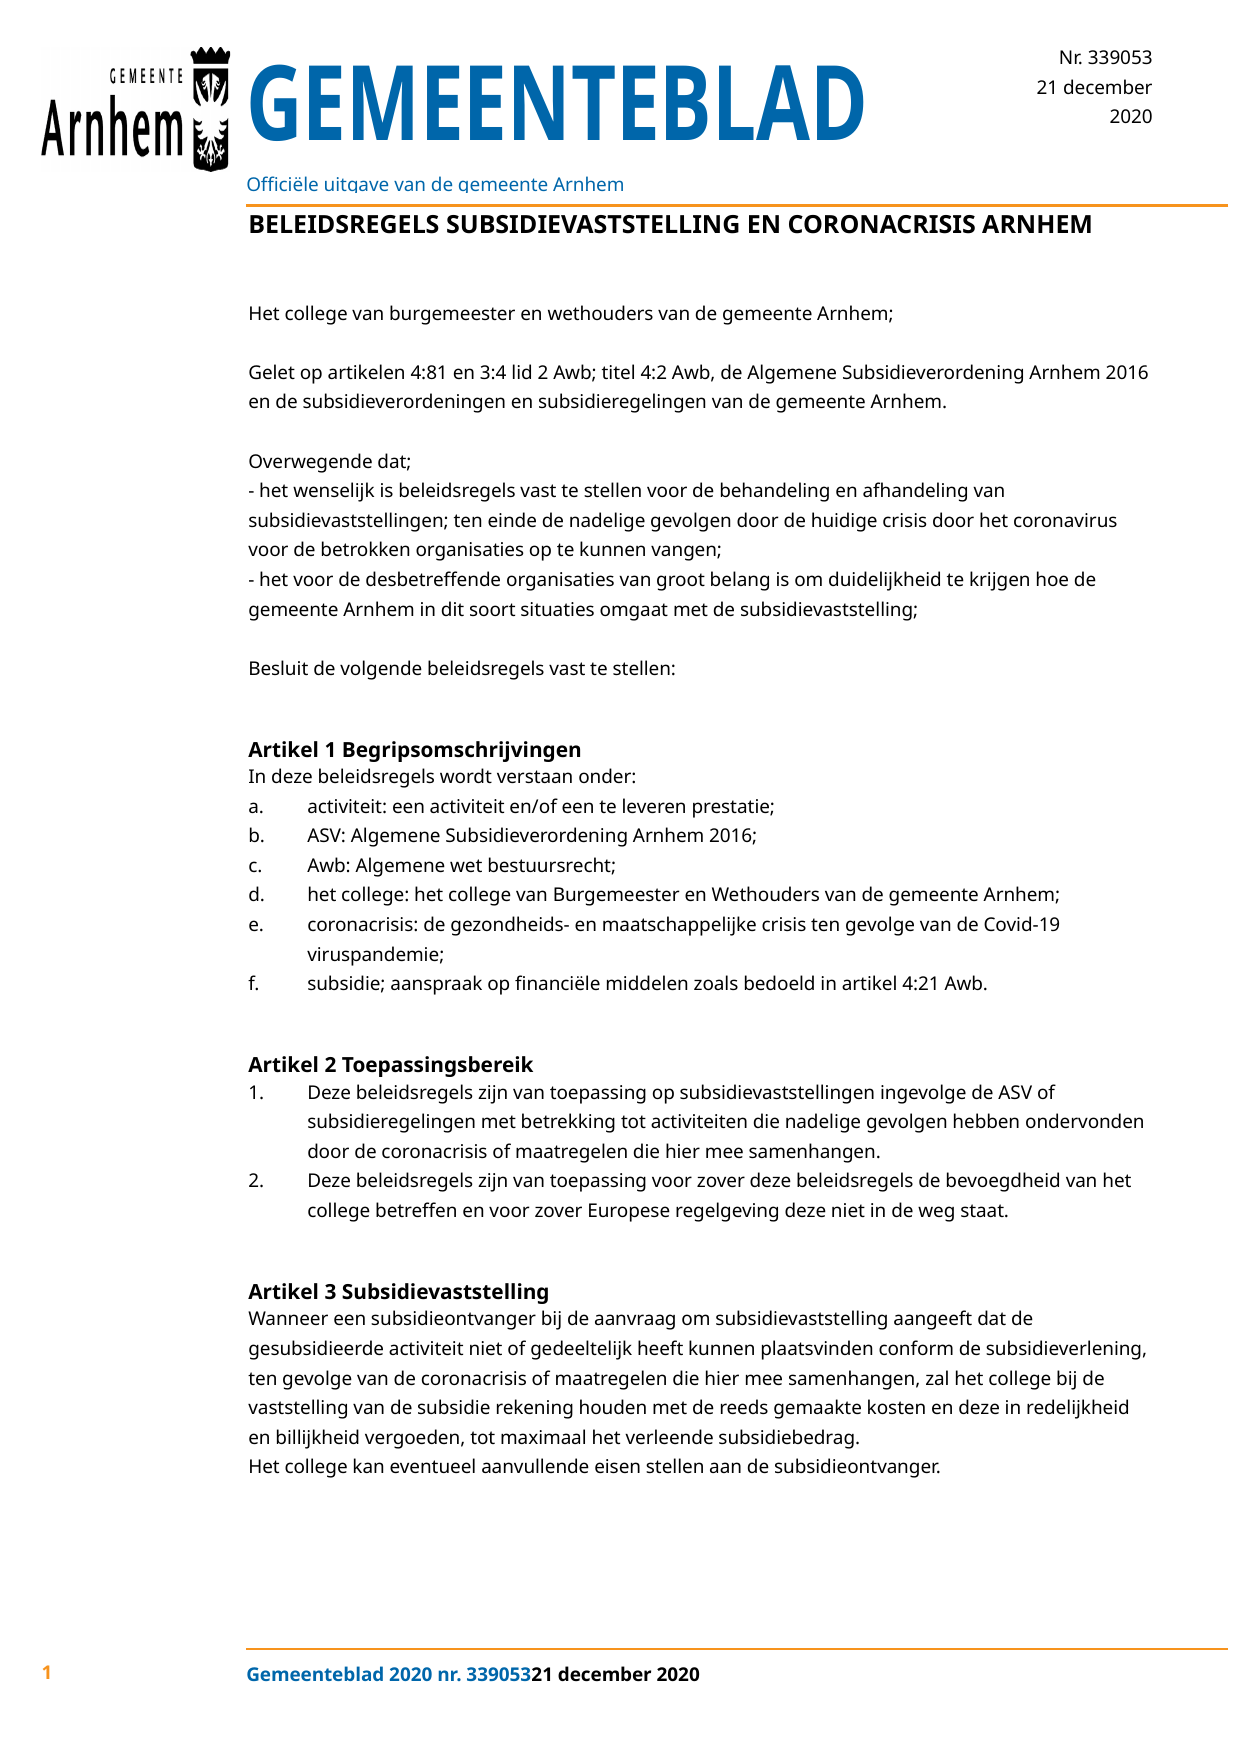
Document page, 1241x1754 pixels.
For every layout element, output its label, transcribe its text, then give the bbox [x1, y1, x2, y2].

text Artikel 2 Toepassingsbereik [248, 1050, 1152, 1079]
text Wanneer een subsidieontvanger bij de aanvraag om subsidievaststelling aangeeft dat de gesubsidieerde activiteit niet of gedeeltelijk heeft kunnen plaatsvinden conform de subsidieverlening, ten gevolge van de coronacrisis of maatregelen die hier mee samenhangen, zal het college bij de vaststelling van de subsidie rekening houden met de reeds gemaakte kosten en deze in redelijkheid en billijkheid vergoeden, tot maximaal het verleende subsidiebedrag. [248, 1306, 1152, 1450]
text Het college kan eventueel aanvullende eisen stellen aan de subsidieontvanger. [248, 1453, 1152, 1479]
text Artikel 1 Begripsomschrijvingen [248, 735, 1152, 763]
text Overwegende dat; [248, 448, 1152, 473]
list Deze beleidsregels zijn van toepassing op subsidievaststellingen ingevolge de ASV of subsidieregelingen met betrekking tot activiteiten die nadelige gevolgen hebben ondervonden door de coronacrisis of maatregelen die hier mee samenhangen. [248, 1079, 1152, 1164]
list activiteit: een activiteit en/of een te leveren prestatie; [248, 793, 1152, 819]
list coronacrisis: de gezondheids- en maatschappelijke crisis ten gevolge van de Covid-19 viruspandemie; [248, 911, 1152, 967]
text Het college van burgemeester en wethouders van de gemeente Arnhem; [248, 300, 1152, 326]
list Awb: Algemene wet bestuursrecht; [248, 852, 1152, 878]
text Gelet op artikelen 4:81 en 3:4 lid 2 Awb; titel 4:2 Awb, de Algemene Subsidieverordening Arnhem 2016 en de subsidieverordeningen en subsidieregelingen van de gemeente Arnhem. [248, 359, 1152, 414]
picture [41, 47, 231, 172]
text In deze beleidsregels wordt verstaan onder: [248, 763, 1152, 789]
list het college: het college van Burgemeester en Wethouders van de gemeente Arnhem; [248, 882, 1152, 907]
text - het voor de desbetreffende organisaties van groot belang is om duidelijkheid te krijgen hoe de gemeente Arnhem in dit soort situaties omgaat met de subsidievaststelling; [248, 566, 1152, 621]
list Deze beleidsregels zijn van toepassing voor zover deze beleidsregels de bevoegdheid van het college betreffen en voor zover Europese regelgeving deze niet in de weg staat. [248, 1168, 1152, 1223]
list subsidie; aanspraak op financiële middelen zoals bedoeld in artikel 4:21 Awb. [248, 970, 1152, 996]
text Artikel 3 Subsidievaststelling [248, 1277, 1152, 1306]
text - het wenselijk is beleidsregels vast te stellen voor de behandeling en afhandeling van subsidievaststellingen; ten einde de nadelige gevolgen door de huidige crisis door het coronavirus voor de betrokken organisaties op te kunnen vangen; [248, 477, 1152, 562]
list ASV: Algemene Subsidieverordening Arnhem 2016; [248, 822, 1152, 848]
text BELEIDSREGELS SUBSIDIEVASTSTELLING EN CORONACRISIS ARNHEM [248, 207, 1152, 241]
text Besluit de volgende beleidsregels vast te stellen: [248, 655, 1152, 681]
